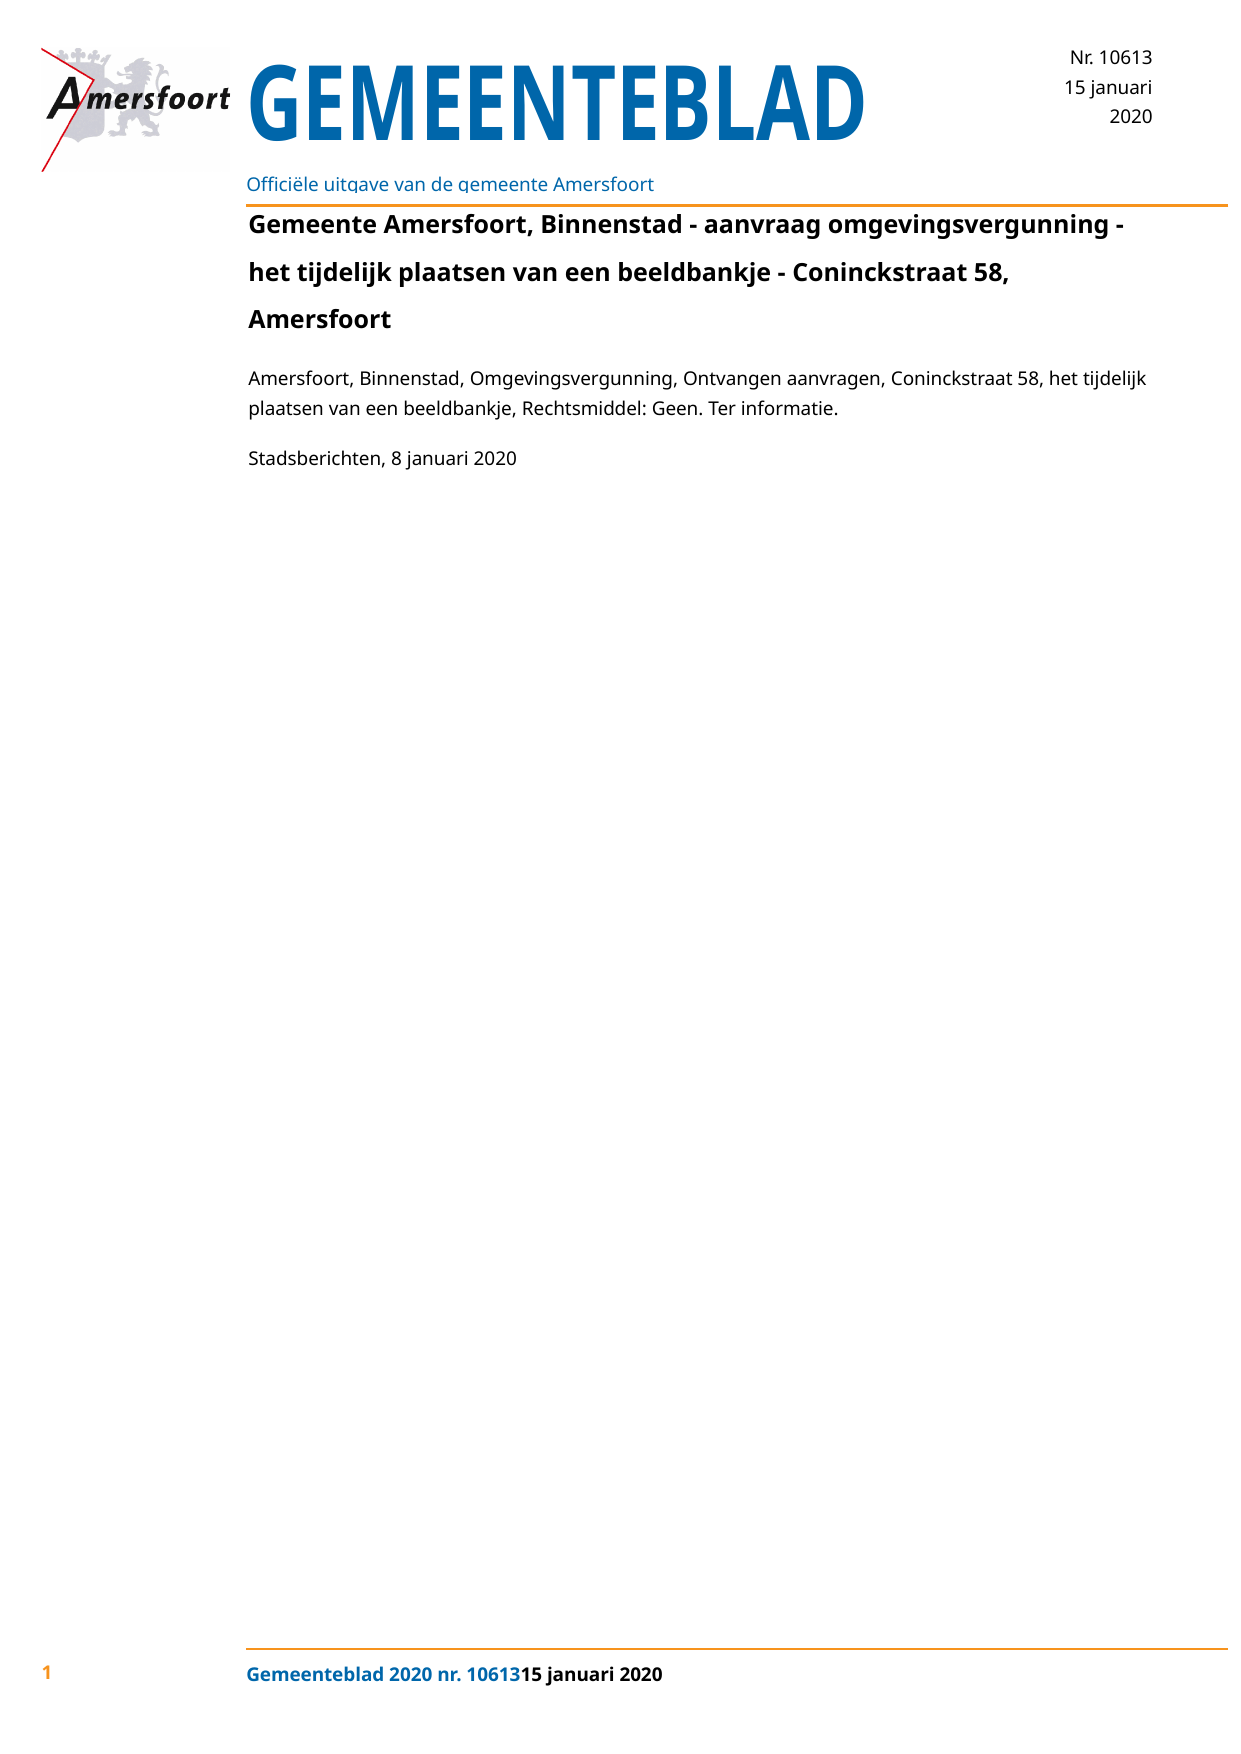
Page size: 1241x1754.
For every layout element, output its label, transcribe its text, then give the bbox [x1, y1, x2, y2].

text Stadsberichten, 8 januari 2020 [248, 446, 1152, 471]
text Amersfoort, Binnenstad, Omgevingsvergunning, Ontvangen aanvragen, Coninckstraat 58, het tijdelijk plaatsen van een beeldbankje, Rechtsmiddel: Geen. Ter informatie. [248, 366, 1152, 421]
picture [41, 47, 231, 172]
text Gemeente Amersfoort, Binnenstad - aanvraag omgevingsvergunning - het tijdelijk plaatsen van een beeldbankje - Coninckstraat 58, Amersfoort [248, 207, 1152, 336]
